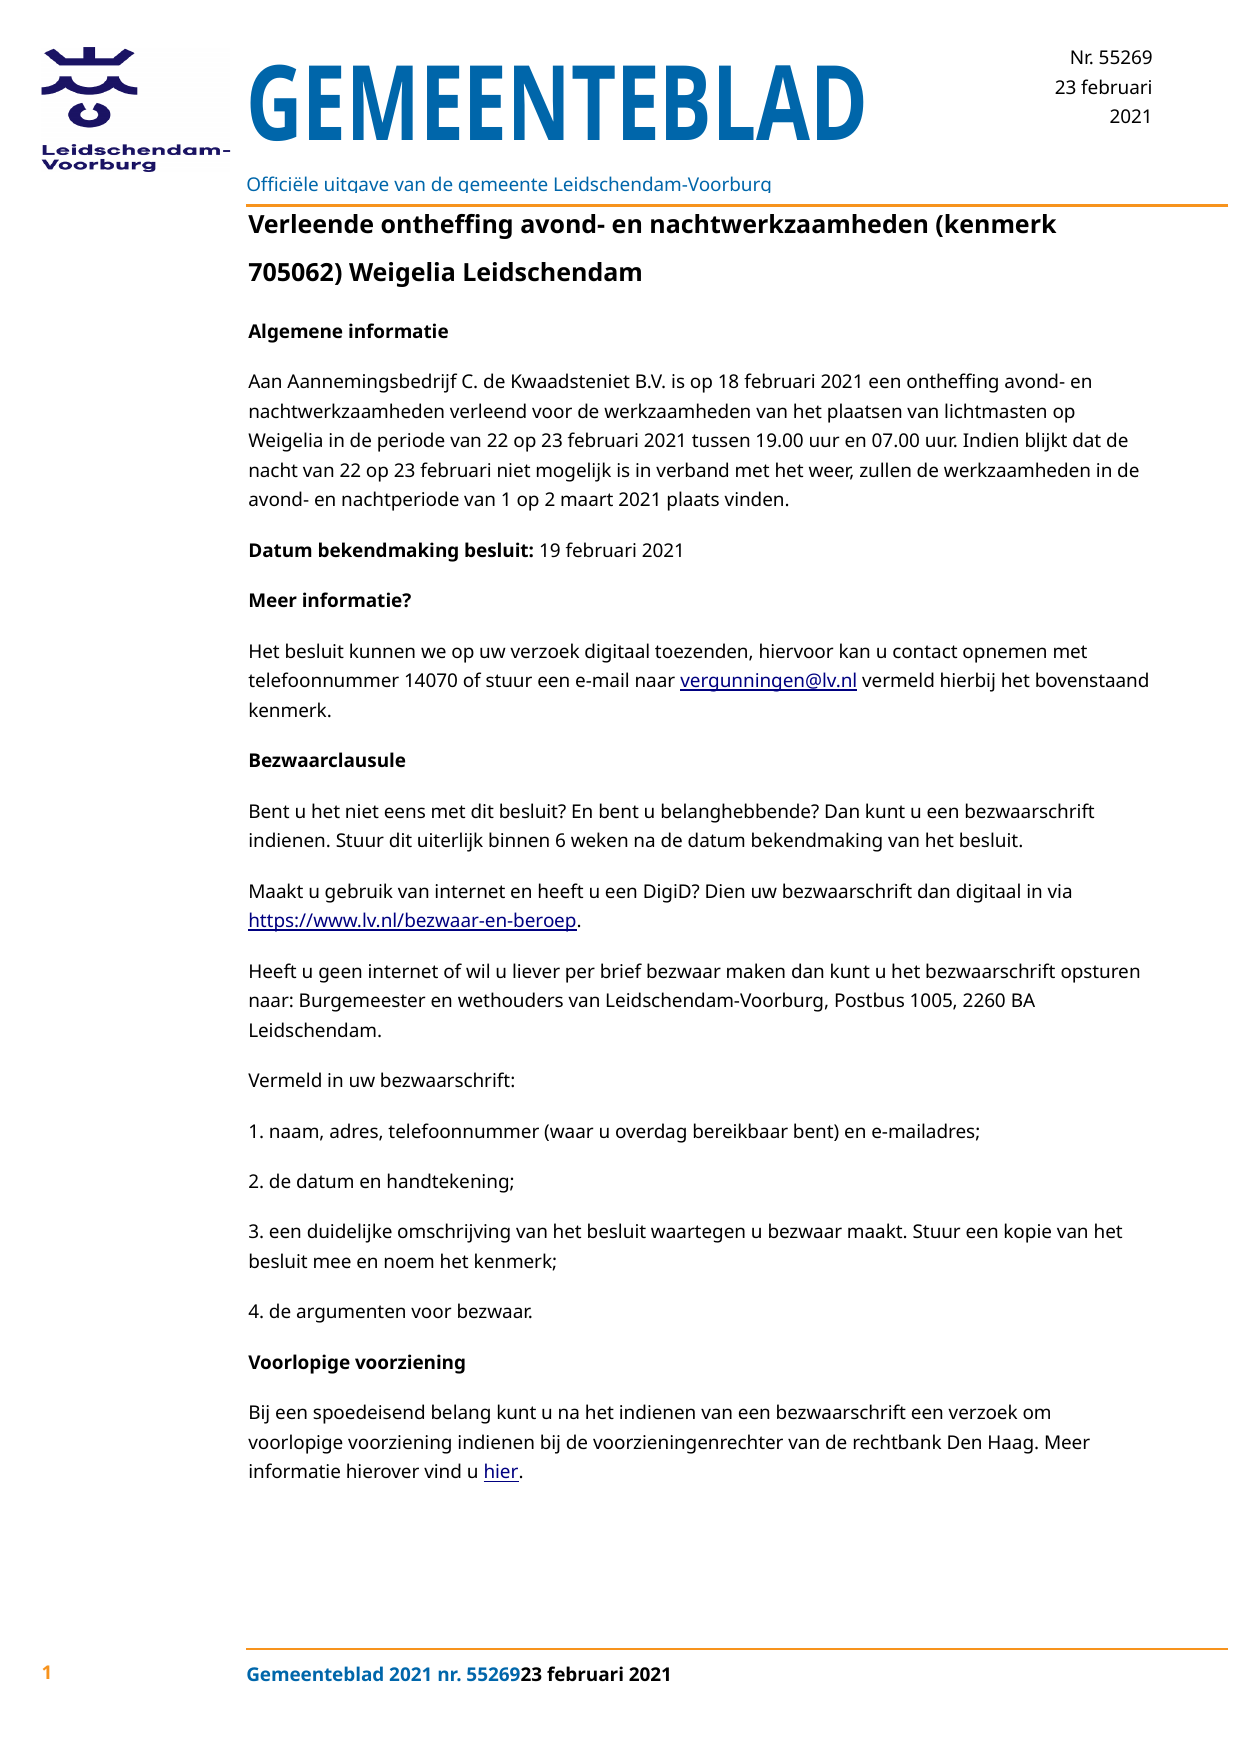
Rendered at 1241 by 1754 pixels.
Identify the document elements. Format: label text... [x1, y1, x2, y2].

text Aan Aannemingsbedrijf C. de Kwaadsteniet B.V. is op 18 februari 2021 een ontheffing avond- en nachtwerkzaamheden verleend voor de werkzaamheden van het plaatsen van lichtmasten op Weigelia in de periode van 22 op 23 februari 2021 tussen 19.00 uur en 07.00 uur. Indien blijkt dat de nacht van 22 op 23 februari niet mogelijk is in verband met het weer, zullen de werkzaamheden in de avond- en nachtperiode van 1 op 2 maart 2021 plaats vinden. [248, 368, 1152, 512]
text Voorlopige voorziening [248, 1349, 1152, 1375]
text Vermeld in uw bezwaarschrift: [248, 1067, 1152, 1093]
picture [41, 47, 231, 172]
text Heeft u geen internet of wil u liever per brief bezwaar maken dan kunt u het bezwaarschrift opsturen naar: Burgemeester en wethouders van Leidschendam-Voorburg, Postbus 1005, 2260 BA Leidschendam. [248, 958, 1152, 1043]
text 3. een duidelijke omschrijving van het besluit waartegen u bezwaar maakt. Stuur een kopie van het besluit mee en noem het kenmerk; [248, 1219, 1152, 1274]
text Bent u het niet eens met dit besluit? En bent u belanghebbende? Dan kunt u een bezwaarschrift indienen. Stuur dit uiterlijk binnen 6 weken na de datum bekendmaking van het besluit. [248, 798, 1152, 853]
text 1. naam, adres, telefoonnummer (waar u overdag bereikbaar bent) en e-mailadres; [248, 1118, 1152, 1144]
text Algemene informatie [248, 318, 1152, 344]
text 2. de datum en handtekening; [248, 1168, 1152, 1194]
text Datum bekendmaking besluit: 19 februari 2021 [248, 537, 1152, 563]
text Meer informatie? [248, 587, 1152, 613]
text 4. de argumenten voor bezwaar. [248, 1299, 1152, 1324]
text Bij een spoedeisend belang kunt u na het indienen van een bezwaarschrift een verzoek om voorlopige voorziening indienen bij de voorzieningenrechter van de rechtbank Den Haag. Meer informatie hierover vind u hier. [248, 1399, 1152, 1484]
text Verleende ontheffing avond- en nachtwerkzaamheden (kenmerk 705062) Weigelia Leidschendam [248, 207, 1152, 288]
text Het besluit kunnen we op uw verzoek digitaal toezenden, hiervoor kan u contact opnemen met telefoonnummer 14070 of stuur een e-mail naar vergunningen@lv.nl vermeld hierbij het bovenstaand kenmerk. [248, 638, 1152, 723]
text Maakt u gebruik van internet en heeft u een DigiD? Dien uw bezwaarschrift dan digitaal in via https://www.lv.nl/bezwaar-en-beroep. [248, 878, 1152, 933]
text Bezwaarclausule [248, 747, 1152, 773]
